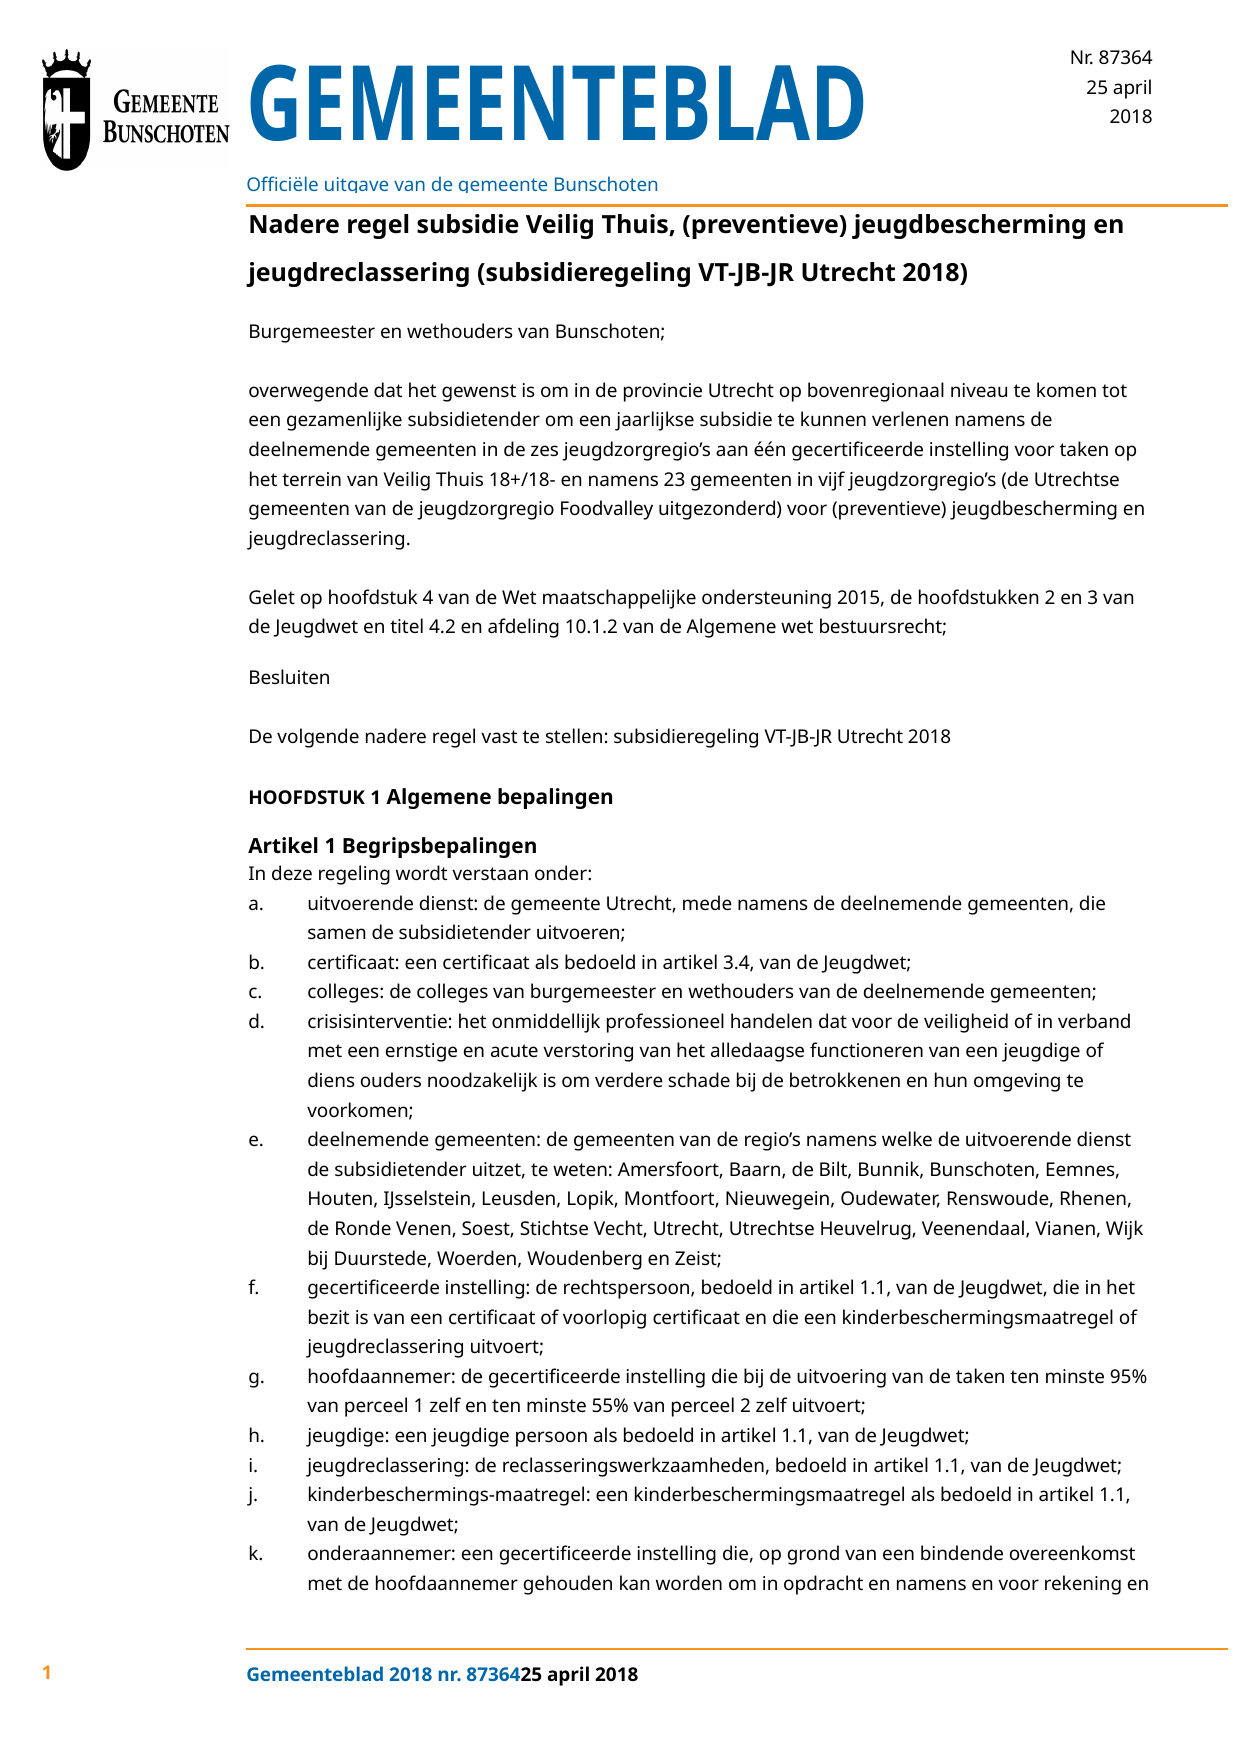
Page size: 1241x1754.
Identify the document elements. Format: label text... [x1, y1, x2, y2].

list colleges: de colleges van burgemeester en wethouders van de deelnemende gemeenten; [248, 978, 1152, 1004]
text Gelet op hoofdstuk 4 van de Wet maatschappelijke ondersteuning 2015, de hoofdstukken 2 en 3 van de Jeugdwet en titel 4.2 en afdeling 10.1.2 van de Algemene wet bestuursrecht; [248, 584, 1152, 639]
list crisisinterventie: het onmiddellijk professioneel handelen dat voor de veiligheid of in verband met een ernstige en acute verstoring van het alledaagse functioneren van een jeugdige of diens ouders noodzakelijk is om verdere schade bij de betrokkenen en hun omgeving te voorkomen; [248, 1008, 1152, 1122]
list jeugdreclassering: de reclasseringswerkzaamheden, bedoeld in artikel 1.1, van de Jeugdwet; [248, 1452, 1152, 1477]
text De volgende nadere regel vast te stellen: subsidieregeling VT-JB-JR Utrecht 2018 [248, 723, 1152, 749]
list deelnemende gemeenten: de gemeenten van de regio’s namens welke de uitvoerende dienst de subsidietender uitzet, te weten: Amersfoort, Baarn, de Bilt, Bunnik, Bunschoten, Eemnes, Houten, IJsselstein, Leusden, Lopik, Montfoort, Nieuwegein, Oudewater, Renswoude, Rhenen, de Ronde Venen, Soest, Stichtse Vecht, Utrecht, Utrechtse Heuvelrug, Veenendaal, Vianen, Wijk bij Duurstede, Woerden, Woudenberg en Zeist; [248, 1126, 1152, 1270]
text Burgemeester en wethouders van Bunschoten; [248, 318, 1152, 344]
text HOOFDSTUK 1 Algemene bepalingen [248, 782, 1152, 811]
text Besluiten [248, 664, 1152, 690]
list jeugdige: een jeugdige persoon als bedoeld in artikel 1.1, van de Jeugdwet; [248, 1422, 1152, 1448]
text Nadere regel subsidie Veilig Thuis, (preventieve) jeugdbescherming en jeugdreclassering (subsidieregeling VT-JB-JR Utrecht 2018) [248, 207, 1152, 288]
list onderaannemer: een gecertificeerde instelling die, op grond van een bindende overeenkomst met de hoofdaannemer gehouden kan worden om in opdracht en namens en voor rekening en [248, 1541, 1152, 1596]
text In deze regeling wordt verstaan onder: [248, 860, 1152, 886]
list uitvoerende dienst: de gemeente Utrecht, mede namens de deelnemende gemeenten, die samen de subsidietender uitvoeren; [248, 890, 1152, 945]
list certificaat: een certificaat als bedoeld in artikel 3.4, van de Jeugdwet; [248, 949, 1152, 974]
text Artikel 1 Begripsbepalingen [248, 832, 1152, 860]
list kinderbeschermings-maatregel: een kinderbeschermingsmaatregel als bedoeld in artikel 1.1, van de Jeugdwet; [248, 1481, 1152, 1537]
picture [41, 47, 231, 172]
list gecertificeerde instelling: de rechtspersoon, bedoeld in artikel 1.1, van de Jeugdwet, die in het bezit is van een certificaat of voorlopig certificaat en die een kinderbeschermingsmaatregel of jeugdreclassering uitvoert; [248, 1274, 1152, 1359]
text overwegende dat het gewenst is om in de provincie Utrecht op bovenregionaal niveau te komen tot een gezamenlijke subsidietender om een jaarlijkse subsidie te kunnen verlenen namens de deelnemende gemeenten in de zes jeugdzorgregio’s aan één gecertificeerde instelling voor taken op het terrein van Veilig Thuis 18+/18- en namens 23 gemeenten in vijf jeugdzorgregio’s (de Utrechtse gemeenten van de jeugdzorgregio Foodvalley uitgezonderd) voor (preventieve) jeugdbescherming en jeugdreclassering. [248, 377, 1152, 551]
list hoofdaannemer: de gecertificeerde instelling die bij de uitvoering van de taken ten minste 95% van perceel 1 zelf en ten minste 55% van perceel 2 zelf uitvoert; [248, 1363, 1152, 1418]
